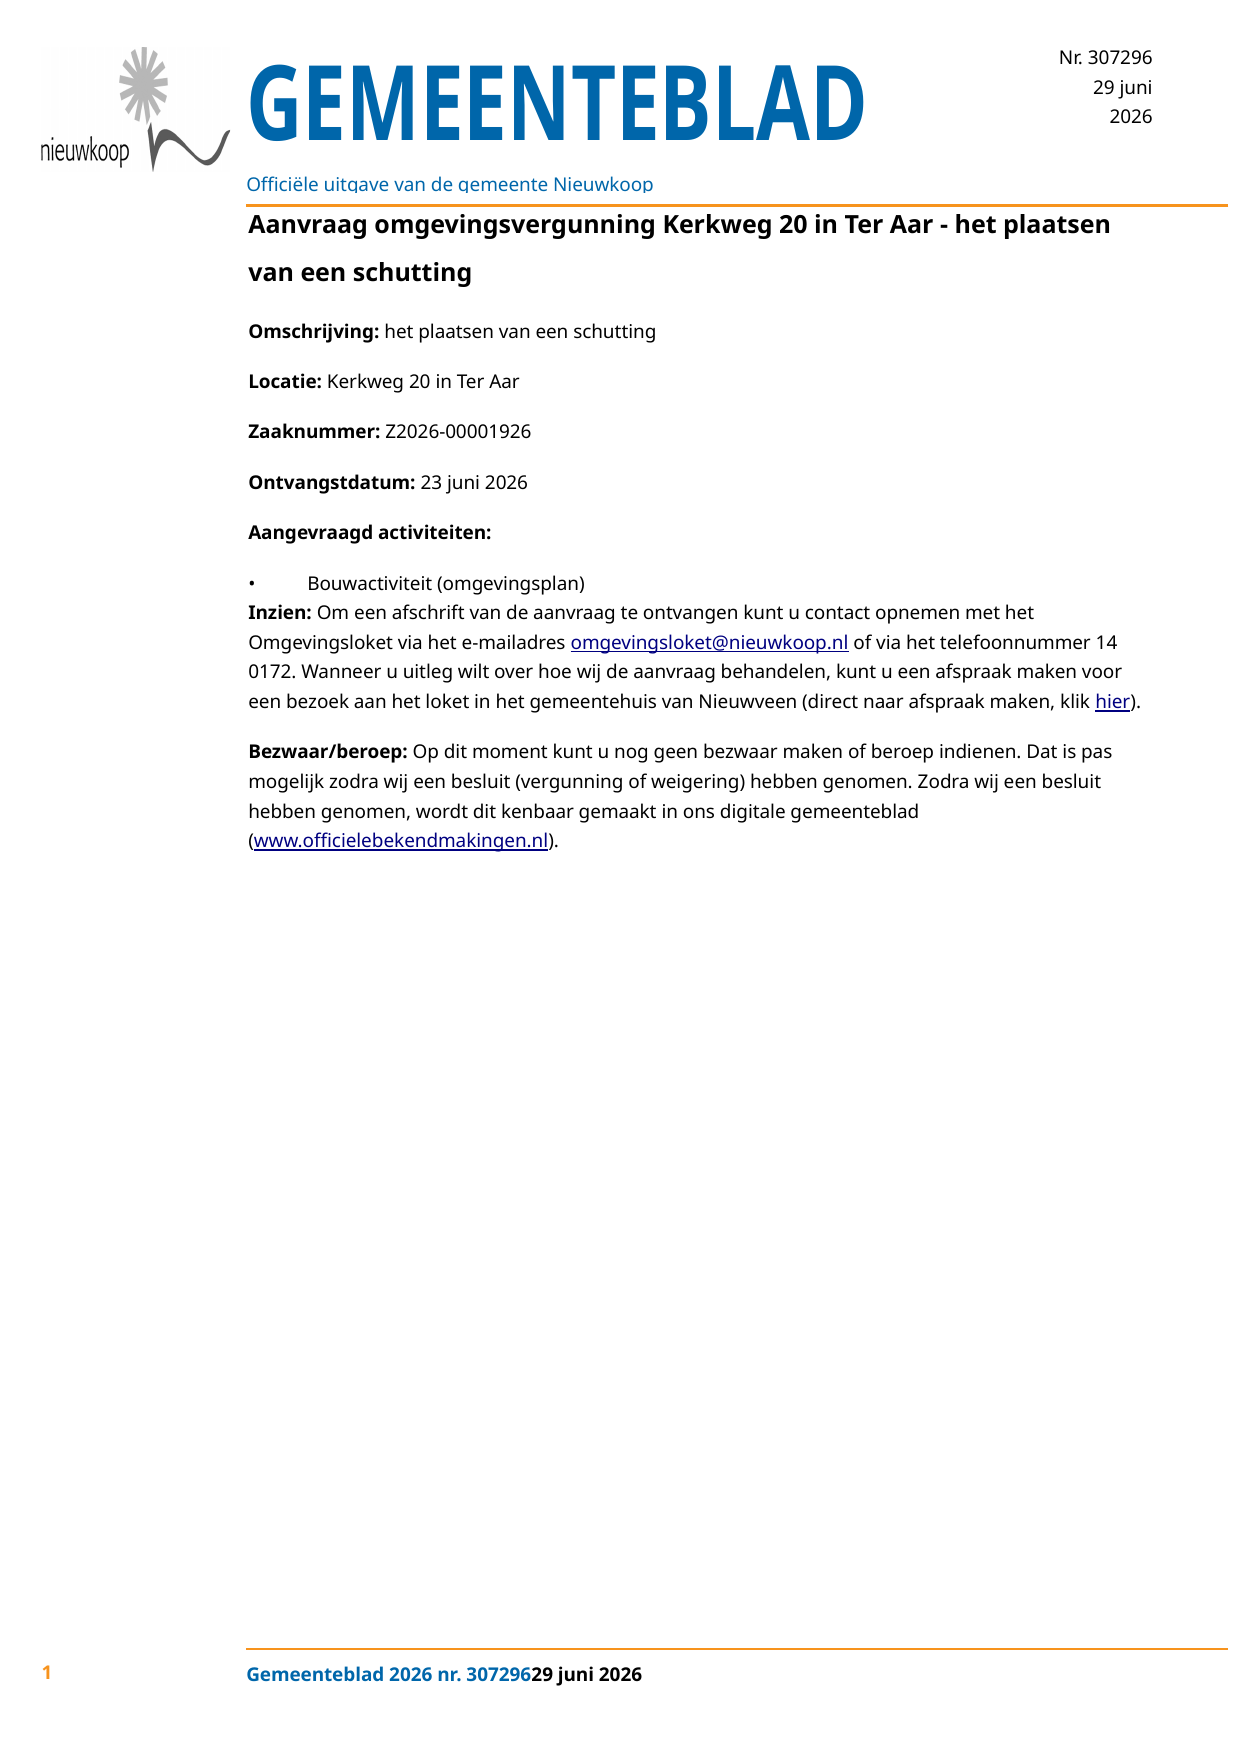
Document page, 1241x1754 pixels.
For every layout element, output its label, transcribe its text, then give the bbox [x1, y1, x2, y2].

text Aangevraagd activiteiten: [248, 519, 1152, 545]
picture [41, 47, 231, 172]
text Aanvraag omgevingsvergunning Kerkweg 20 in Ter Aar - het plaatsen van een schutting [248, 207, 1152, 288]
text Ontvangstdatum: 23 juni 2026 [248, 469, 1152, 495]
text Omschrijving: het plaatsen van een schutting [248, 318, 1152, 344]
text Locatie: Kerkweg 20 in Ter Aar [248, 368, 1152, 394]
text Inzien: Om een afschrift van de aanvraag te ontvangen kunt u contact opnemen met het Omgevingsloket via het e-mailadres omgevingsloket@nieuwkoop.nl of via het telefoonnummer 14 0172. Wanneer u uitleg wilt over hoe wij de aanvraag behandelen, kunt u een afspraak maken voor een bezoek aan het loket in het gemeentehuis van Nieuwveen (direct naar afspraak maken, klik hier). [248, 599, 1152, 714]
text Zaaknummer: Z2026-00001926 [248, 419, 1152, 444]
text Bezwaar/beroep: Op dit moment kunt u nog geen bezwaar maken of beroep indienen. Dat is pas mogelijk zodra wij een besluit (vergunning of weigering) hebben genomen. Zodra wij een besluit hebben genomen, wordt dit kenbaar gemaakt in ons digitale gemeenteblad (www.officielebekendmakingen.nl). [248, 739, 1152, 853]
list Bouwactiviteit (omgevingsplan) [248, 570, 1152, 596]
